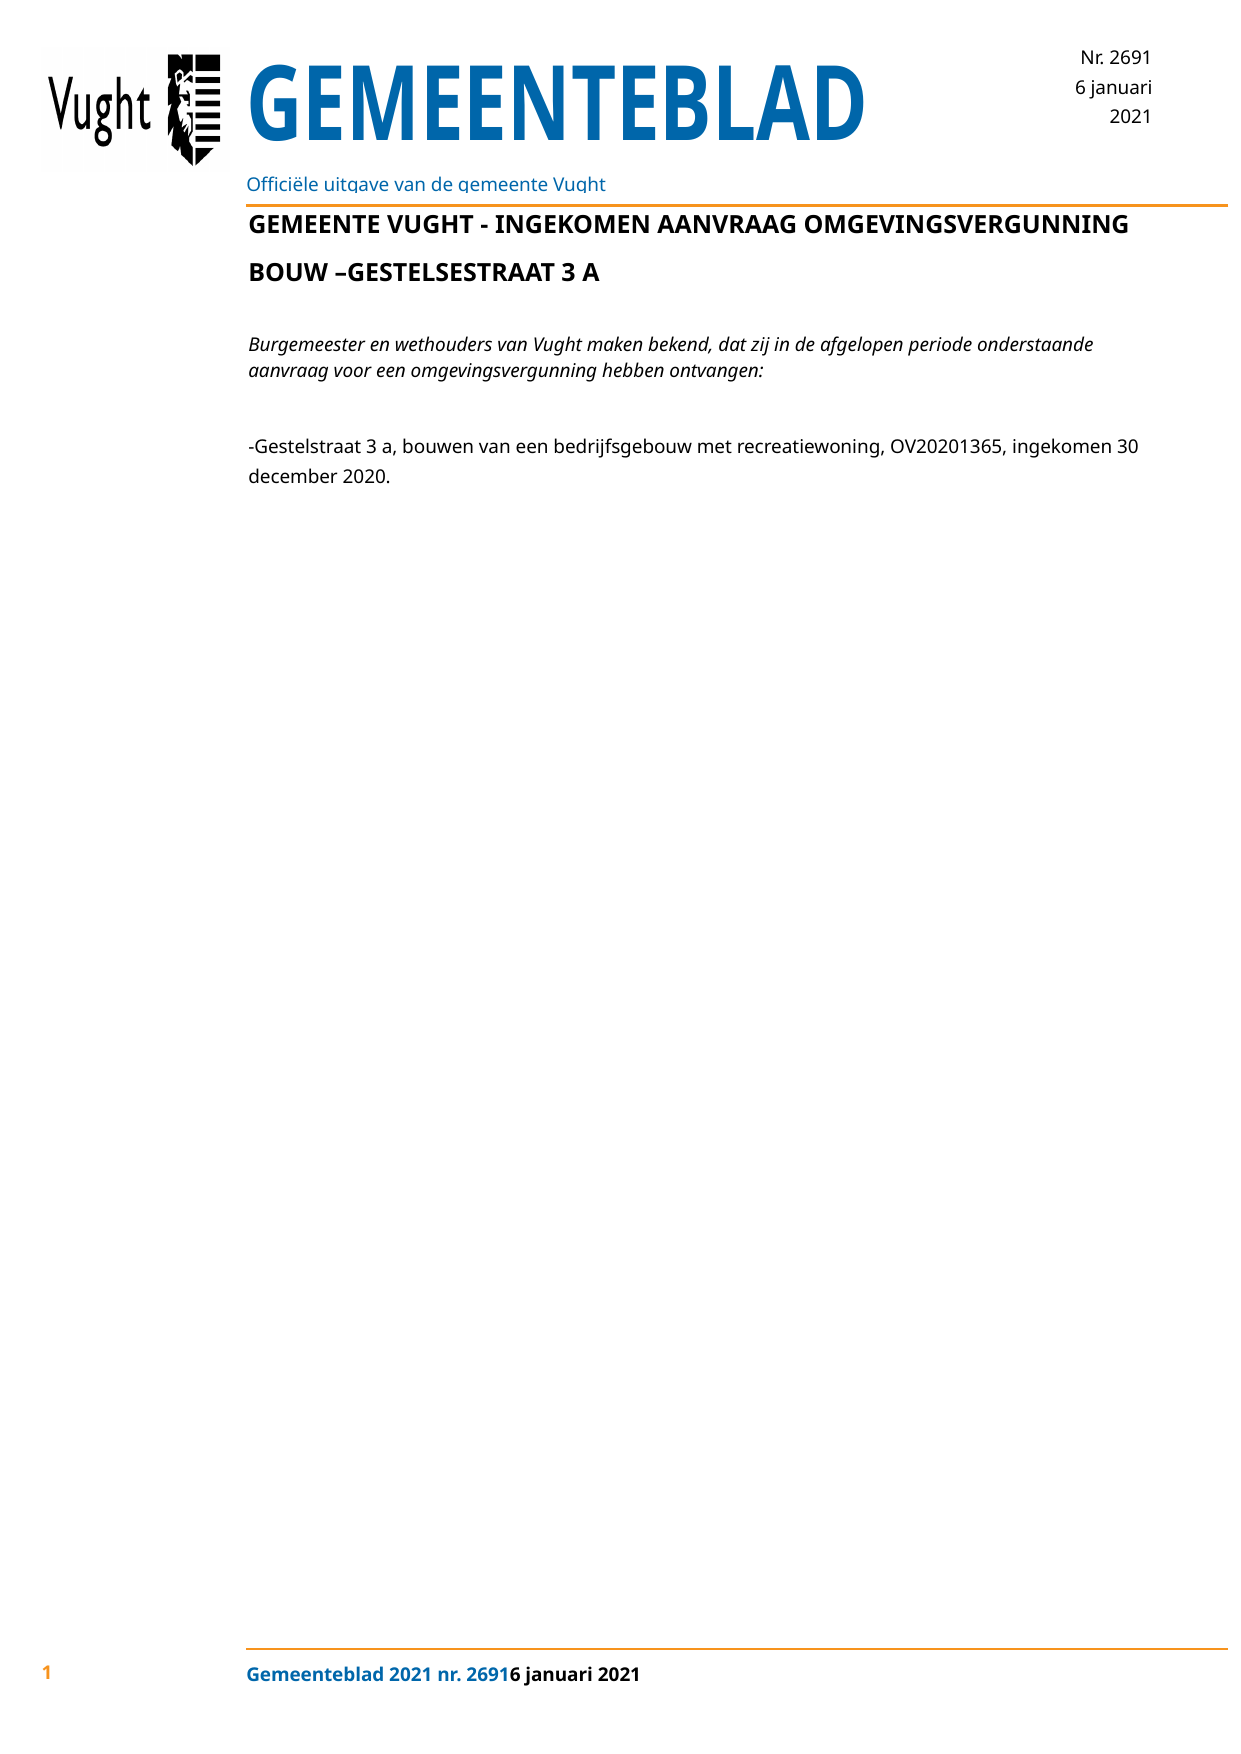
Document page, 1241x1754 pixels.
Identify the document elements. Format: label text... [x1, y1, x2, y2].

text GEMEENTE VUGHT - INGEKOMEN AANVRAAG OMGEVINGSVERGUNNING BOUW –GESTELSESTRAAT 3 A [248, 207, 1152, 288]
text -Gestelstraat 3 a, bouwen van een bedrijfsgebouw met recreatiewoning, OV20201365, ingekomen 30 december 2020. [248, 433, 1152, 489]
text Burgemeester en wethouders van Vught maken bekend, dat zij in de afgelopen periode onderstaande aanvraag voor een omgevingsvergunning hebben ontvangen: [248, 331, 1152, 383]
picture [41, 47, 231, 172]
